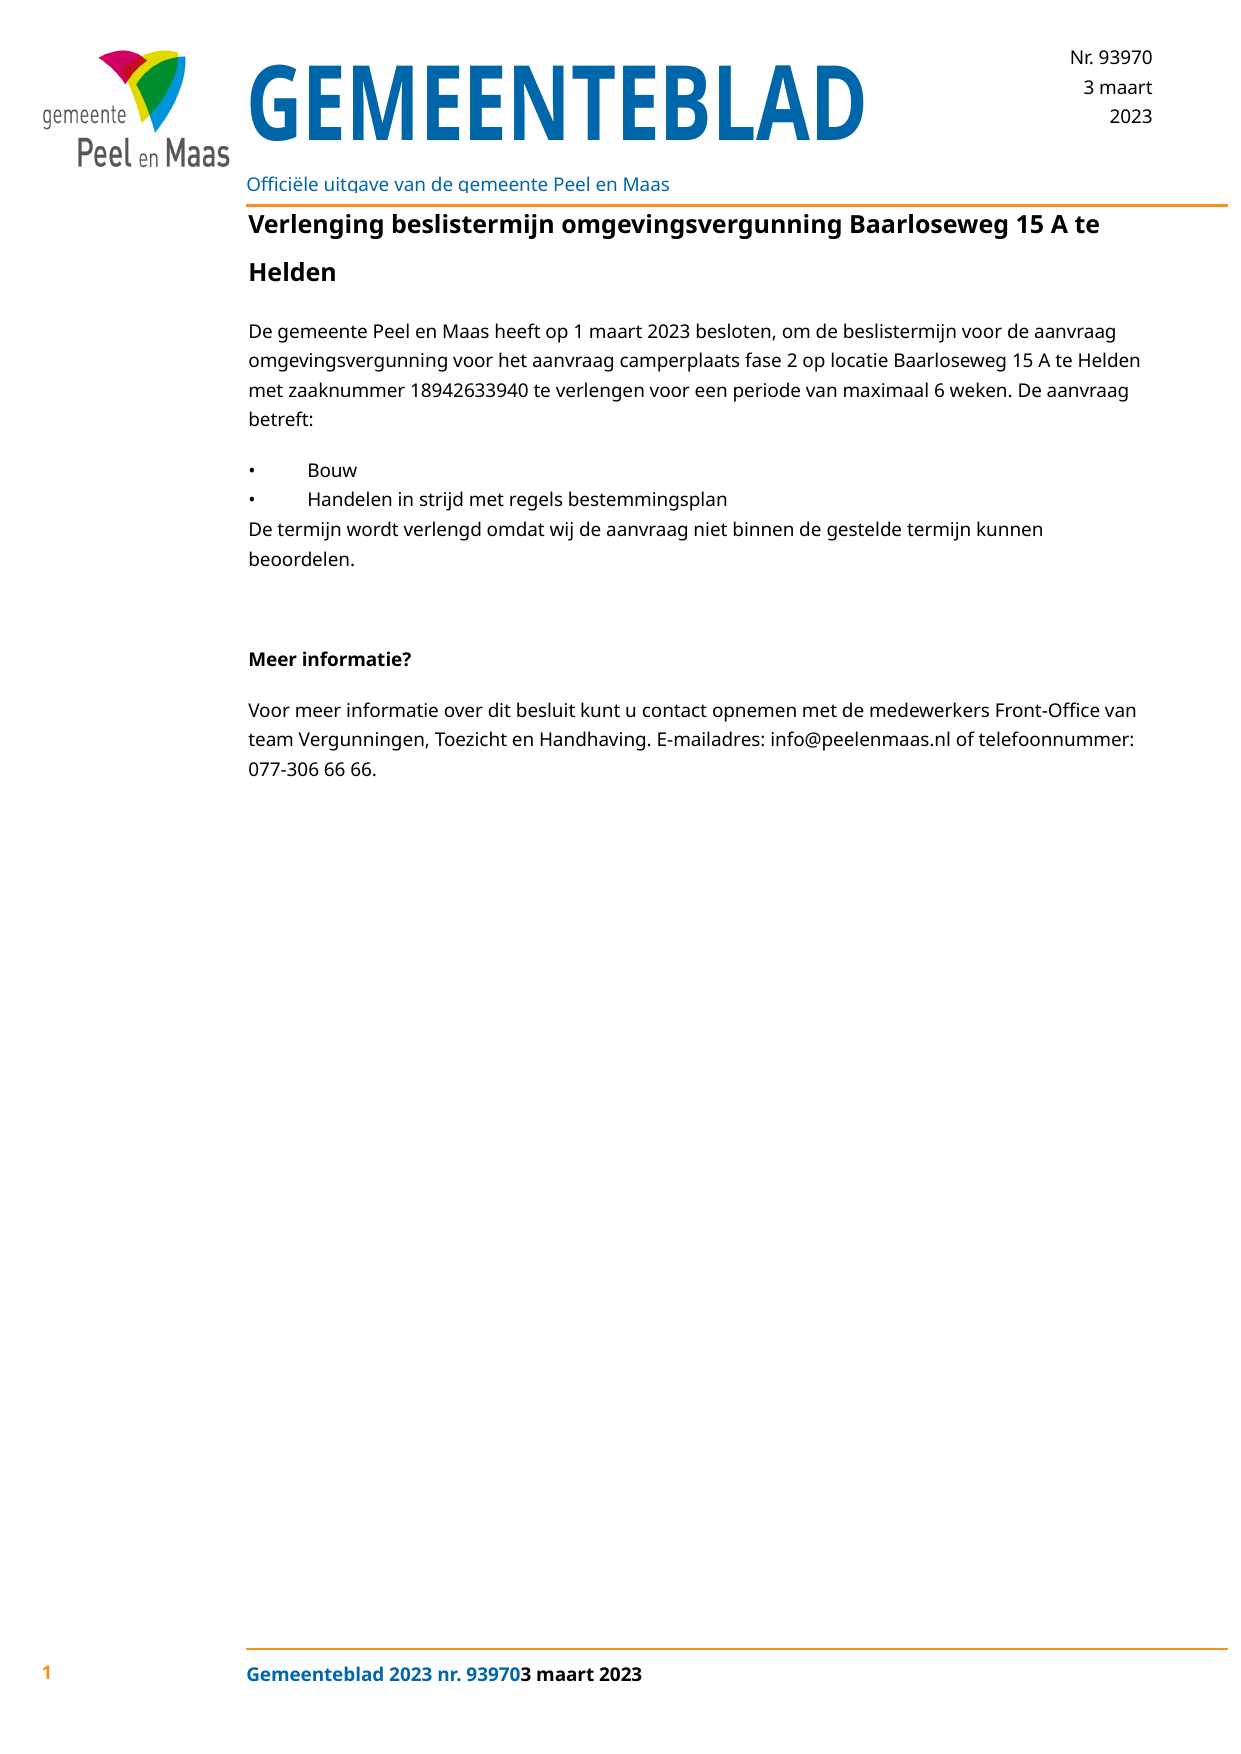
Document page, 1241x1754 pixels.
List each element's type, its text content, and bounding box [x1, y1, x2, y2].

text Meer informatie? [248, 647, 1152, 672]
text Voor meer informatie over dit besluit kunt u contact opnemen met de medewerkers Front-Office van team Vergunningen, Toezicht en Handhaving. E-mailadres: info@peelenmaas.nl of telefoonnummer: 077-306 66 66. [248, 697, 1152, 782]
list Handelen in strijd met regels bestemmingsplan [248, 487, 1152, 512]
text De termijn wordt verlengd omdat wij de aanvraag niet binnen de gestelde termijn kunnen beoordelen. [248, 516, 1152, 572]
text De gemeente Peel en Maas heeft op 1 maart 2023 besloten, om de beslistermijn voor de aanvraag omgevingsvergunning voor het aanvraag camperplaats fase 2 op locatie Baarloseweg 15 A te Helden met zaaknummer 18942633940 te verlengen voor een periode van maximaal 6 weken. De aanvraag betreft: [248, 318, 1152, 432]
text Verlenging beslistermijn omgevingsvergunning Baarloseweg 15 A te Helden [248, 207, 1152, 288]
list Bouw [248, 457, 1152, 483]
picture [41, 47, 231, 172]
